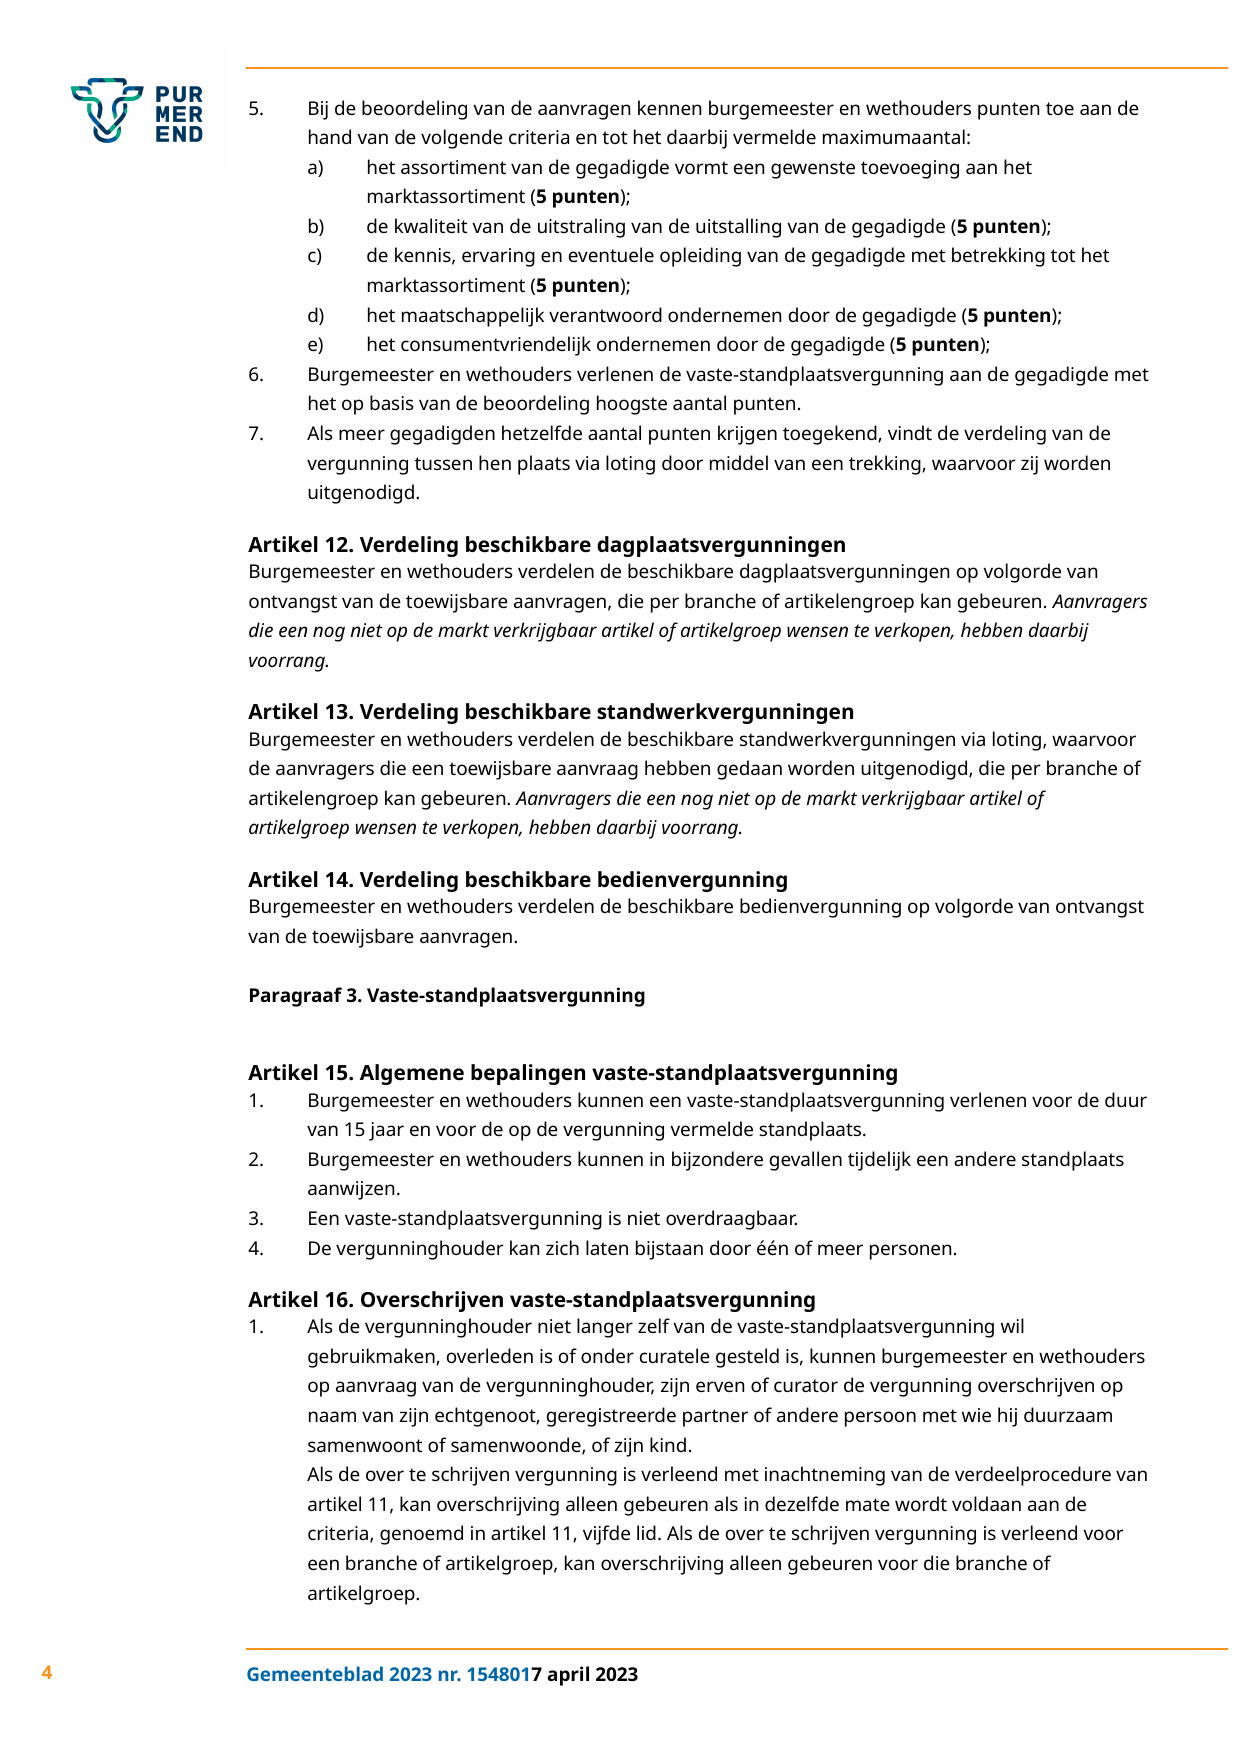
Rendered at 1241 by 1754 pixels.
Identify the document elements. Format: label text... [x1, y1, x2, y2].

list het consumentvriendelijk ondernemen door de gegadigde (5 punten); [307, 331, 1152, 357]
list het assortiment van de gegadigde vormt een gewenste toevoeging aan het marktassortiment (5 punten); [307, 154, 1152, 209]
text Artikel 14. Verdeling beschikbare bedienvergunning [248, 865, 1152, 893]
list Als de vergunninghouder niet langer zelf van de vaste-standplaatsvergunning wil gebruikmaken, overleden is of onder curatele gesteld is, kunnen burgemeester en wethouders op aanvraag van de vergunninghouder, zijn erven of curator de vergunning overschrijven op naam van zijn echtgenoot, geregistreerde partner of andere persoon met wie hij duurzaam samenwoont of samenwoonde, of zijn kind. [248, 1313, 1152, 1458]
text Artikel 12. Verdeling beschikbare dagplaatsvergunningen [248, 530, 1152, 558]
list Burgemeester en wethouders verlenen de vaste-standplaatsvergunning aan de gegadigde met het op basis van de beoordeling hoogste aantal punten. [248, 361, 1152, 416]
list Als de over te schrijven vergunning is verleend met inachtneming van de verdeelprocedure van artikel 11, kan overschrijving alleen gebeuren als in dezelfde mate wordt voldaan aan de criteria, genoemd in artikel 11, vijfde lid. Als de over te schrijven vergunning is verleend voor een branche of artikelgroep, kan overschrijving alleen gebeuren voor die branche of artikelgroep. [248, 1461, 1152, 1606]
text Burgemeester en wethouders verdelen de beschikbare dagplaatsvergunningen op volgorde van ontvangst van de toewijsbare aanvragen, die per branche of artikelengroep kan gebeuren. Aanvragers die een nog niet op de markt verkrijgbaar artikel of artikelgroep wensen te verkopen, hebben daarbij voorrang. [248, 558, 1152, 673]
list Als meer gegadigden hetzelfde aantal punten krijgen toegekend, vindt de verdeling van de vergunning tussen hen plaats via loting door middel van een trekking, waarvoor zij worden uitgenodigd. [248, 420, 1152, 505]
list De vergunninghouder kan zich laten bijstaan door één of meer personen. [248, 1235, 1152, 1260]
text Burgemeester en wethouders verdelen de beschikbare standwerkvergunningen via loting, waarvoor de aanvragers die een toewijsbare aanvraag hebben gedaan worden uitgenodigd, die per branche of artikelengroep kan gebeuren. Aanvragers die een nog niet op de markt verkrijgbaar artikel of artikelgroep wensen te verkopen, hebben daarbij voorrang. [248, 726, 1152, 840]
text Burgemeester en wethouders verdelen de beschikbare bedienvergunning op volgorde van ontvangst van de toewijsbare aanvragen. [248, 893, 1152, 949]
picture [41, 47, 231, 172]
text Artikel 15. Algemene bepalingen vaste-standplaatsvergunning [248, 1058, 1152, 1087]
text Paragraaf 3. Vaste-standplaatsvergunning [248, 982, 1152, 1008]
text Artikel 13. Verdeling beschikbare standwerkvergunningen [248, 697, 1152, 726]
list het maatschappelijk verantwoord ondernemen door de gegadigde (5 punten); [307, 302, 1152, 328]
list Burgemeester en wethouders kunnen in bijzondere gevallen tijdelijk een andere standplaats aanwijzen. [248, 1146, 1152, 1201]
list de kwaliteit van de uitstraling van de uitstalling van de gegadigde (5 punten); [307, 213, 1152, 239]
list Burgemeester en wethouders kunnen een vaste-standplaatsvergunning verlenen voor de duur van 15 jaar en voor de op de vergunning vermelde standplaats. [248, 1087, 1152, 1142]
list de kennis, ervaring en eventuele opleiding van de gegadigde met betrekking tot het marktassortiment (5 punten); [307, 243, 1152, 298]
list Een vaste-standplaatsvergunning is niet overdraagbaar. [248, 1205, 1152, 1231]
list Bij de beoordeling van de aanvragen kennen burgemeester en wethouders punten toe aan de hand van de volgende criteria en tot het daarbij vermelde maximumaantal: [248, 95, 1152, 150]
text Artikel 16. Overschrijven vaste-standplaatsvergunning [248, 1285, 1152, 1313]
